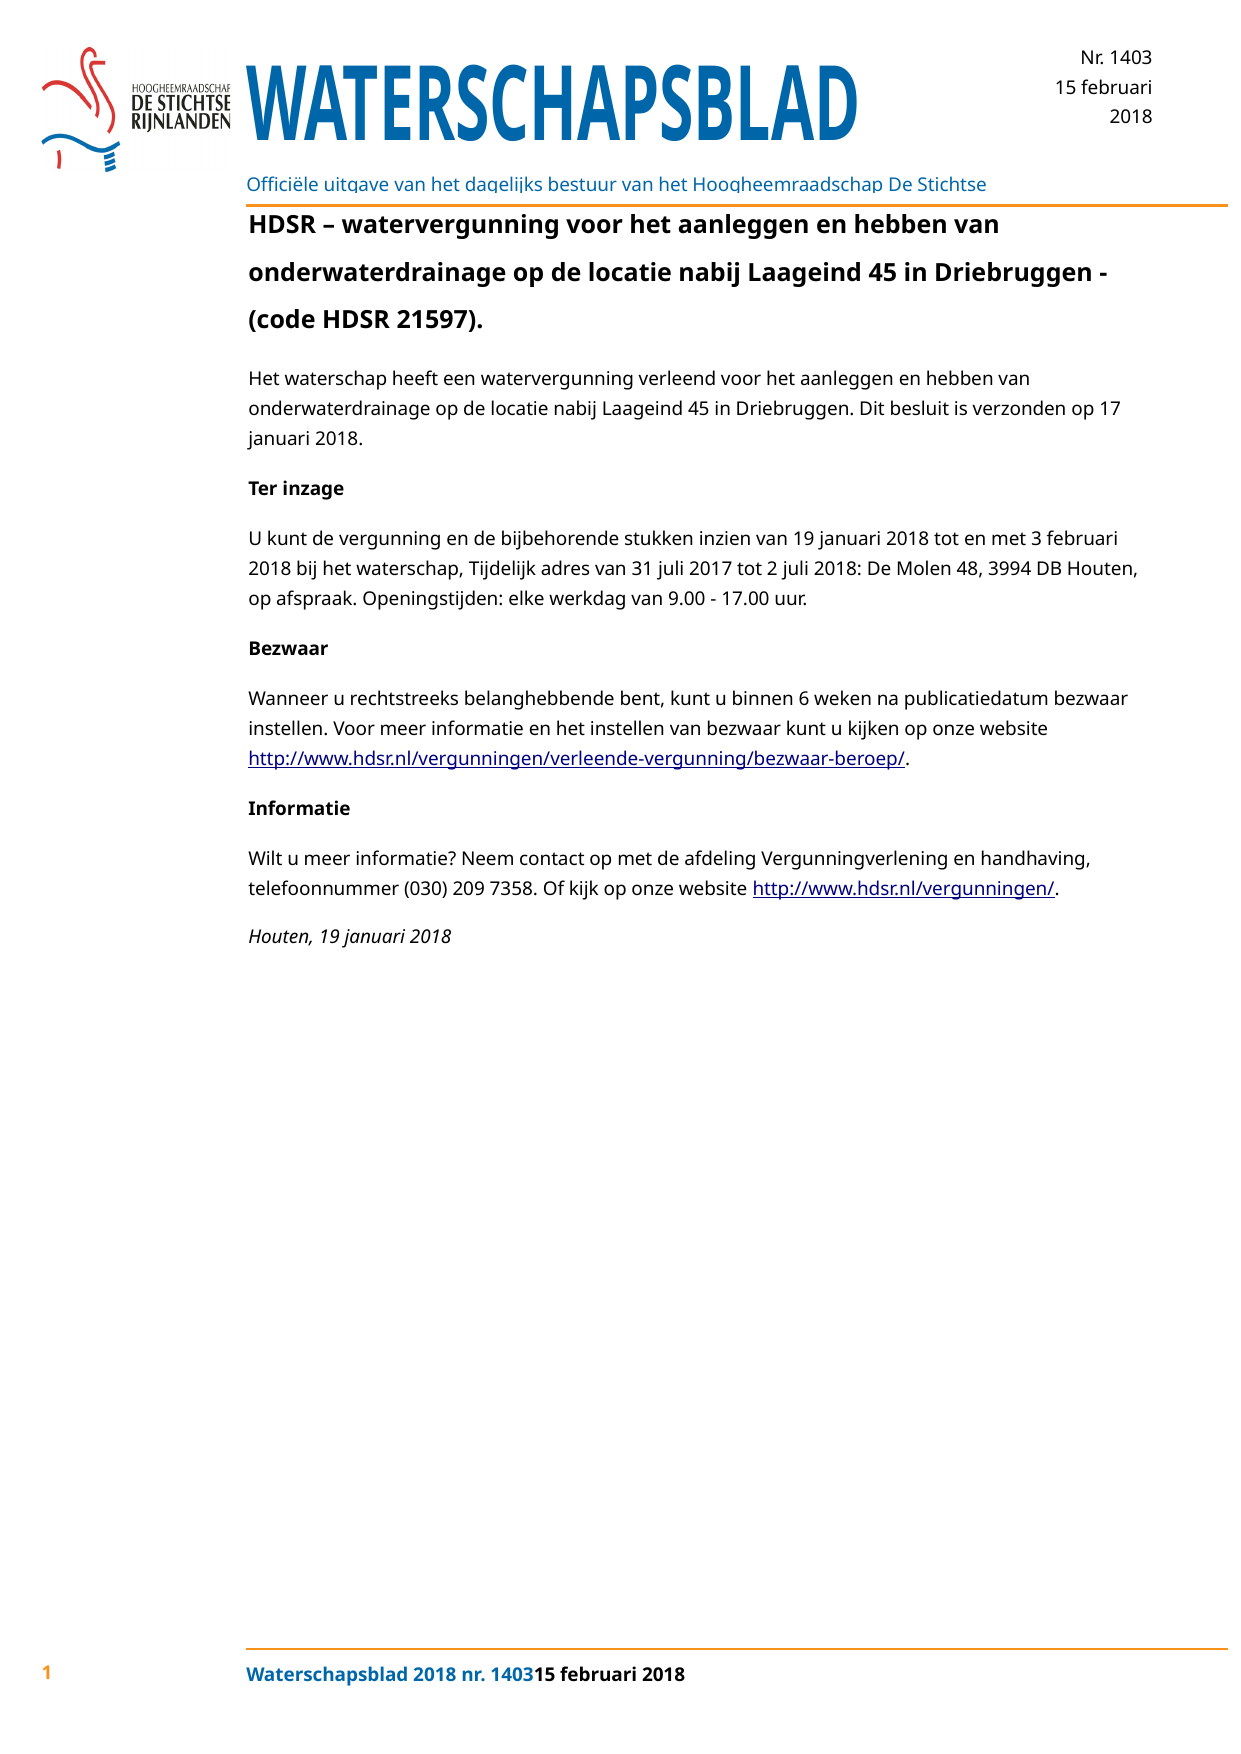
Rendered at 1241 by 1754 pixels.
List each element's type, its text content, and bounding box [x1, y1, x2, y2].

text Bezwaar [248, 635, 1152, 661]
text Ter inzage [248, 475, 1152, 501]
text Houten, 19 januari 2018 [248, 923, 1152, 949]
text HDSR – watervergunning voor het aanleggen en hebben van onderwaterdrainage op de locatie nabij Laageind 45 in Driebruggen - (code HDSR 21597). [248, 207, 1152, 336]
text Wilt u meer informatie? Neem contact op met de afdeling Vergunningverlening en handhaving, telefoonnummer (030) 209 7358. Of kijk op onze website http://www.hdsr.nl/vergunningen/. [248, 846, 1152, 901]
picture [41, 47, 231, 172]
text Het waterschap heeft een watervergunning verleend voor het aanleggen en hebben van onderwaterdrainage op de locatie nabij Laageind 45 in Driebruggen. Dit besluit is verzonden op 17 januari 2018. [248, 366, 1152, 450]
text Informatie [248, 795, 1152, 821]
text Wanneer u rechtstreeks belanghebbende bent, kunt u binnen 6 weken na publicatiedatum bezwaar instellen. Voor meer informatie en het instellen van bezwaar kunt u kijken op onze website http://www.hdsr.nl/vergunningen/verleende-vergunning/bezwaar-beroep/. [248, 686, 1152, 770]
text U kunt de vergunning en de bijbehorende stukken inzien van 19 januari 2018 tot en met 3 februari 2018 bij het waterschap, Tijdelijk adres van 31 juli 2017 tot 2 juli 2018: De Molen 48, 3994 DB Houten, op afspraak. Openingstijden: elke werkdag van 9.00 - 17.00 uur. [248, 526, 1152, 610]
